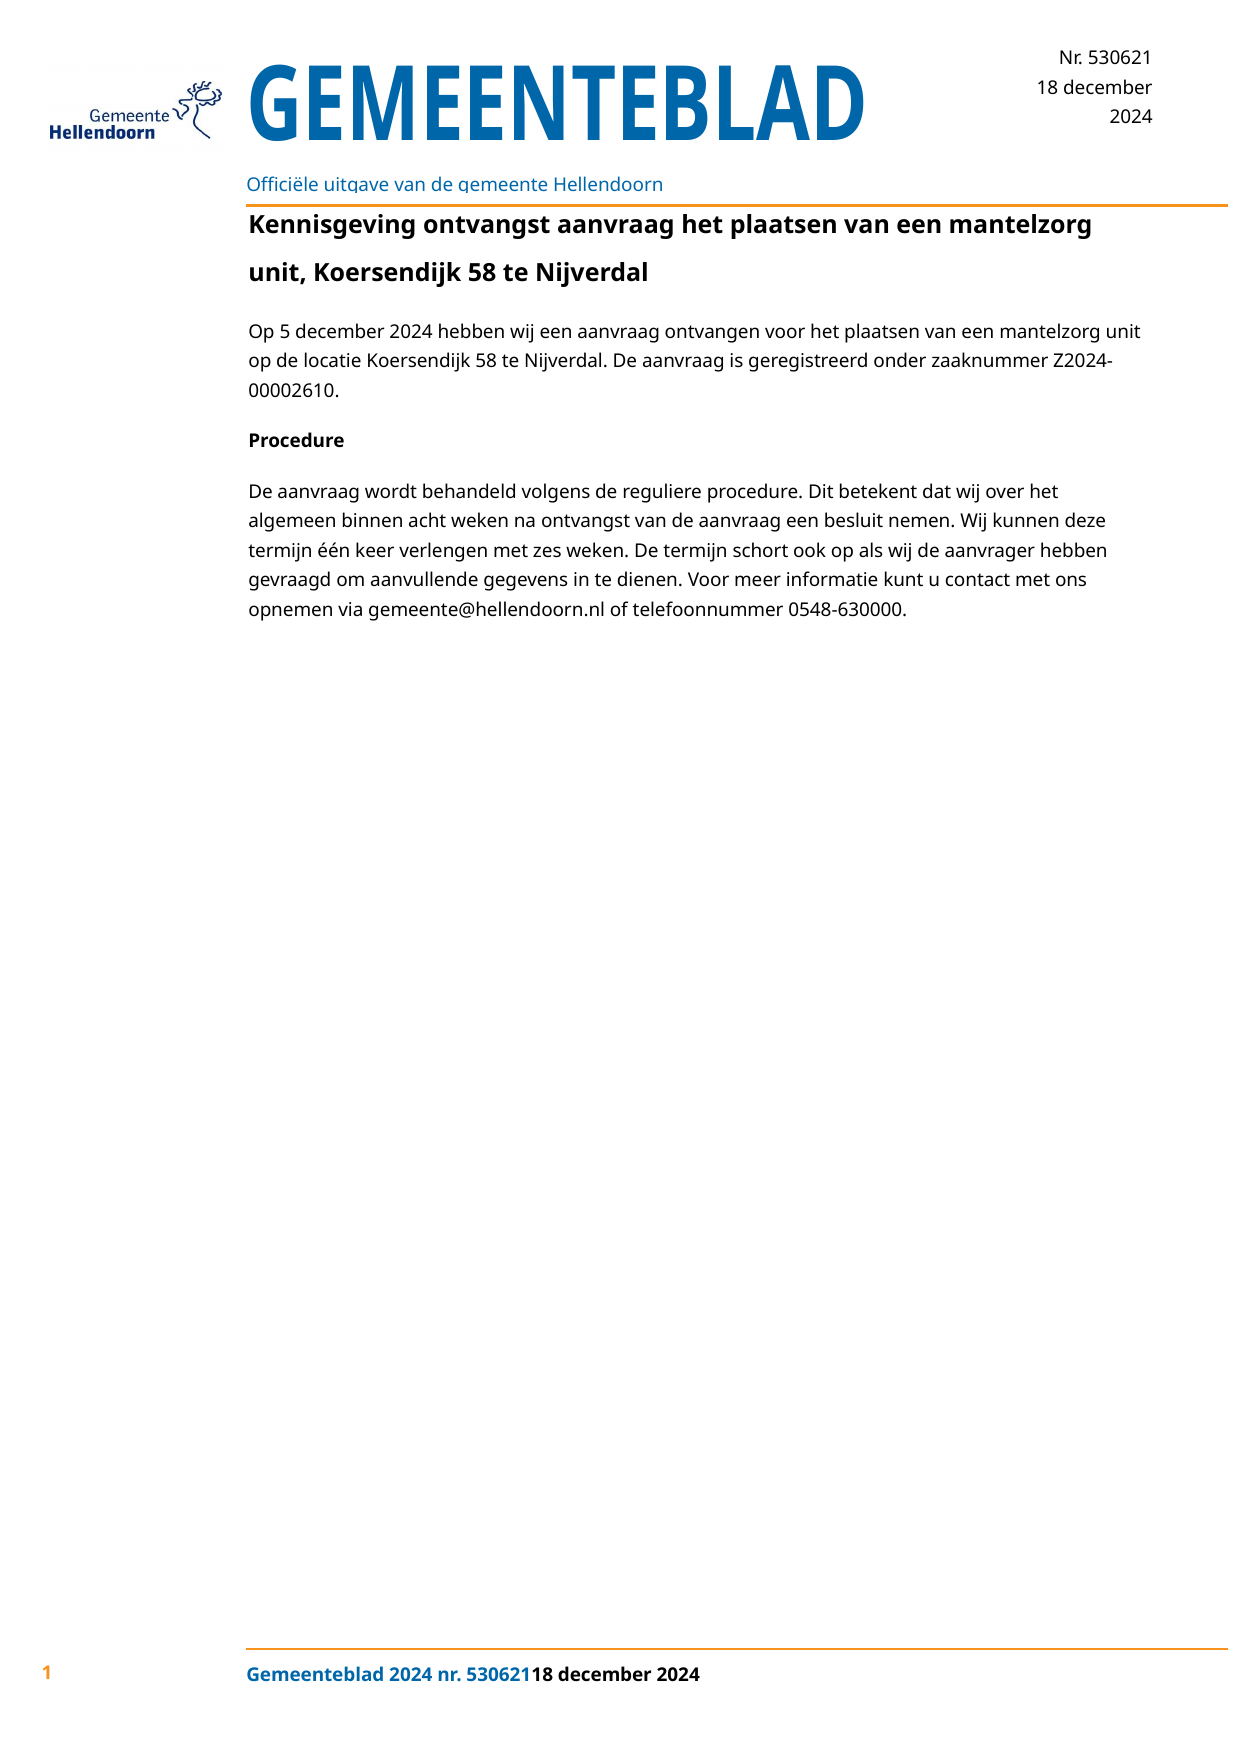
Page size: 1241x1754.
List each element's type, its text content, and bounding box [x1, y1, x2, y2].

text Op 5 december 2024 hebben wij een aanvraag ontvangen voor het plaatsen van een mantelzorg unit op de locatie Koersendijk 58 te Nijverdal. De aanvraag is geregistreerd onder zaaknummer Z2024-00002610. [248, 318, 1152, 403]
picture [41, 47, 231, 172]
text De aanvraag wordt behandeld volgens de reguliere procedure. Dit betekent dat wij over het algemeen binnen acht weken na ontvangst van de aanvraag een besluit nemen. Wij kunnen deze termijn één keer verlengen met zes weken. De termijn schort ook op als wij de aanvrager hebben gevraagd om aanvullende gegevens in te dienen. Voor meer informatie kunt u contact met ons opnemen via gemeente@hellendoorn.nl of telefoonnummer 0548-630000. [248, 478, 1152, 622]
text Kennisgeving ontvangst aanvraag het plaatsen van een mantelzorg unit, Koersendijk 58 te Nijverdal [248, 207, 1152, 288]
text Procedure [248, 427, 1152, 453]
